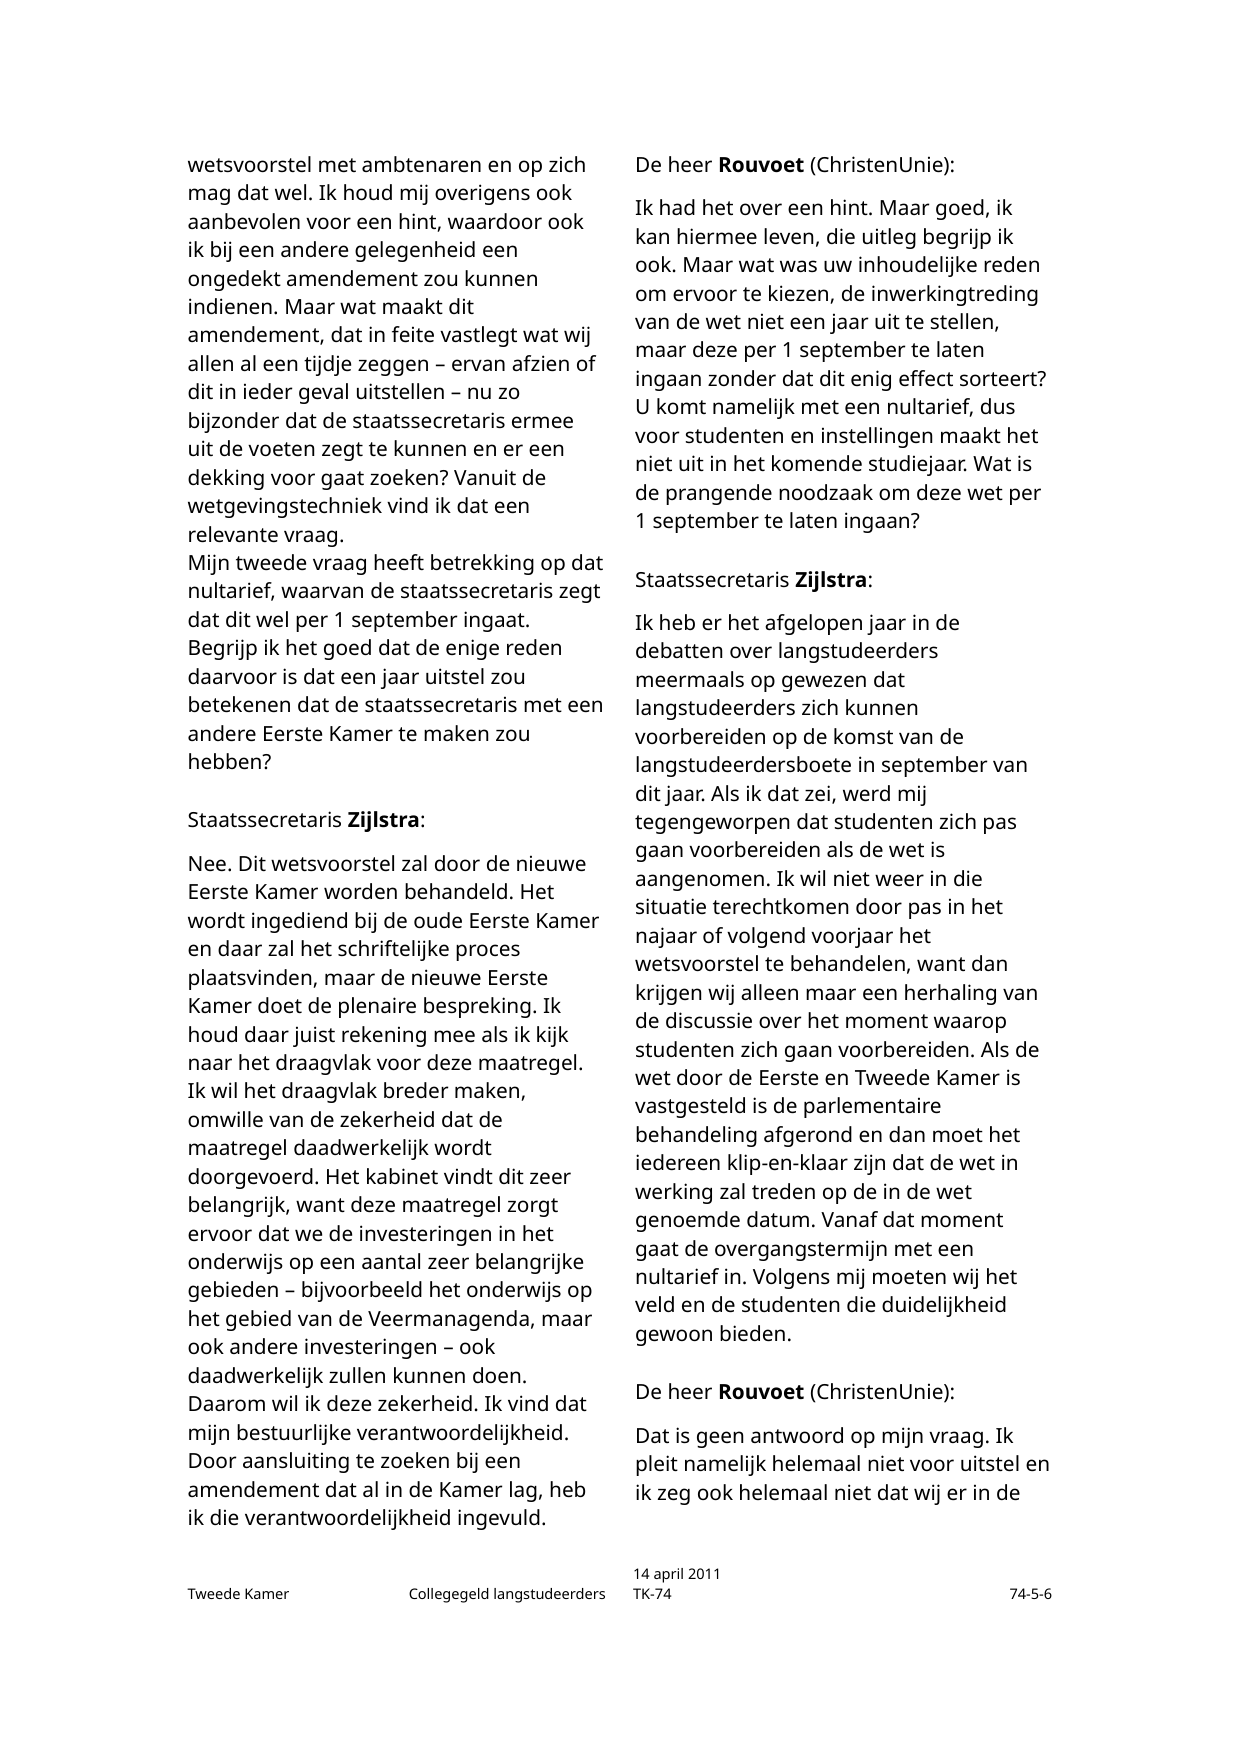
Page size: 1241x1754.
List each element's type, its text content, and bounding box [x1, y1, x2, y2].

text Staatssecretaris Zijlstra: [187, 806, 605, 834]
text Staatssecretaris Zijlstra: [635, 565, 1053, 593]
text De heer Rouvoet (ChristenUnie): [635, 1377, 1053, 1406]
text Mijn tweede vraag heeft betrekking op dat nultarief, waarvan de staatssecretaris zegt dat dit wel per 1 september ingaat. Begrijp ik het goed dat de enige reden daarvoor is dat een jaar uitstel zou betekenen dat de staatssecretaris met een andere Eerste Kamer te maken zou hebben? [187, 548, 605, 776]
text Ik had het over een hint. Maar goed, ik kan hiermee leven, die uitleg begrijp ik ook. Maar wat was uw inhoudelijke reden om ervoor te kiezen, de inwerkingtreding van de wet niet een jaar uit te stellen, maar deze per 1 september te laten ingaan zonder dat dit enig effect sorteert? U komt namelijk met een nultarief, dus voor studenten en instellingen maakt het niet uit in het komende studiejaar. Wat is de prangende noodzaak om deze wet per 1 september te laten ingaan? [635, 193, 1053, 535]
text De heer Rouvoet (ChristenUnie): [635, 150, 1053, 178]
text Nee. Dit wetsvoorstel zal door de nieuwe Eerste Kamer worden behandeld. Het wordt ingediend bij de oude Eerste Kamer en daar zal het schriftelijke proces plaatsvinden, maar de nieuwe Eerste Kamer doet de plenaire bespreking. Ik houd daar juist rekening mee als ik kijk naar het draagvlak voor deze maatregel. Ik wil het draagvlak breder maken, omwille van de zekerheid dat de maatregel daadwerkelijk wordt doorgevoerd. Het kabinet vindt dit zeer belangrijk, want deze maatregel zorgt ervoor dat we de investeringen in het onderwijs op een aantal zeer belangrijke gebieden – bijvoorbeeld het onderwijs op het gebied van de Veermanagenda, maar ook andere investeringen – ook daadwerkelijk zullen kunnen doen. Daarom wil ik deze zekerheid. Ik vind dat mijn bestuurlijke verantwoordelijkheid. Door aansluiting te zoeken bij een amendement dat al in de Kamer lag, heb ik die verantwoordelijkheid ingevuld. [187, 849, 605, 1532]
text Dat is geen antwoord op mijn vraag. Ik pleit namelijk helemaal niet voor uitstel en ik zeg ook helemaal niet dat wij er in de [635, 1421, 1053, 1506]
text wetsvoorstel met ambtenaren en op zich mag dat wel. Ik houd mij overigens ook aanbevolen voor een hint, waardoor ook ik bij een andere gelegenheid een ongedekt amendement zou kunnen indienen. Maar wat maakt dit amendement, dat in feite vastlegt wat wij allen al een tijdje zeggen – ervan afzien of dit in ieder geval uitstellen – nu zo bijzonder dat de staatssecretaris ermee uit de voeten zegt te kunnen en er een dekking voor gaat zoeken? Vanuit de wetgevingstechniek vind ik dat een relevante vraag. [187, 150, 605, 548]
text Ik heb er het afgelopen jaar in de debatten over langstudeerders meermaals op gewezen dat langstudeerders zich kunnen voorbereiden op de komst van de langstudeerdersboete in september van dit jaar. Als ik dat zei, werd mij tegengeworpen dat studenten zich pas gaan voorbereiden als de wet is aangenomen. Ik wil niet weer in die situatie terechtkomen door pas in het najaar of volgend voorjaar het wetsvoorstel te behandelen, want dan krijgen wij alleen maar een herhaling van de discussie over het moment waarop studenten zich gaan voorbereiden. Als de wet door de Eerste en Tweede Kamer is vastgesteld is de parlementaire behandeling afgerond en dan moet het iedereen klip-en-klaar zijn dat de wet in werking zal treden op de in de wet genoemde datum. Vanaf dat moment gaat de overgangstermijn met een nultarief in. Volgens mij moeten wij het veld en de studenten die duidelijkheid gewoon bieden. [635, 608, 1053, 1347]
